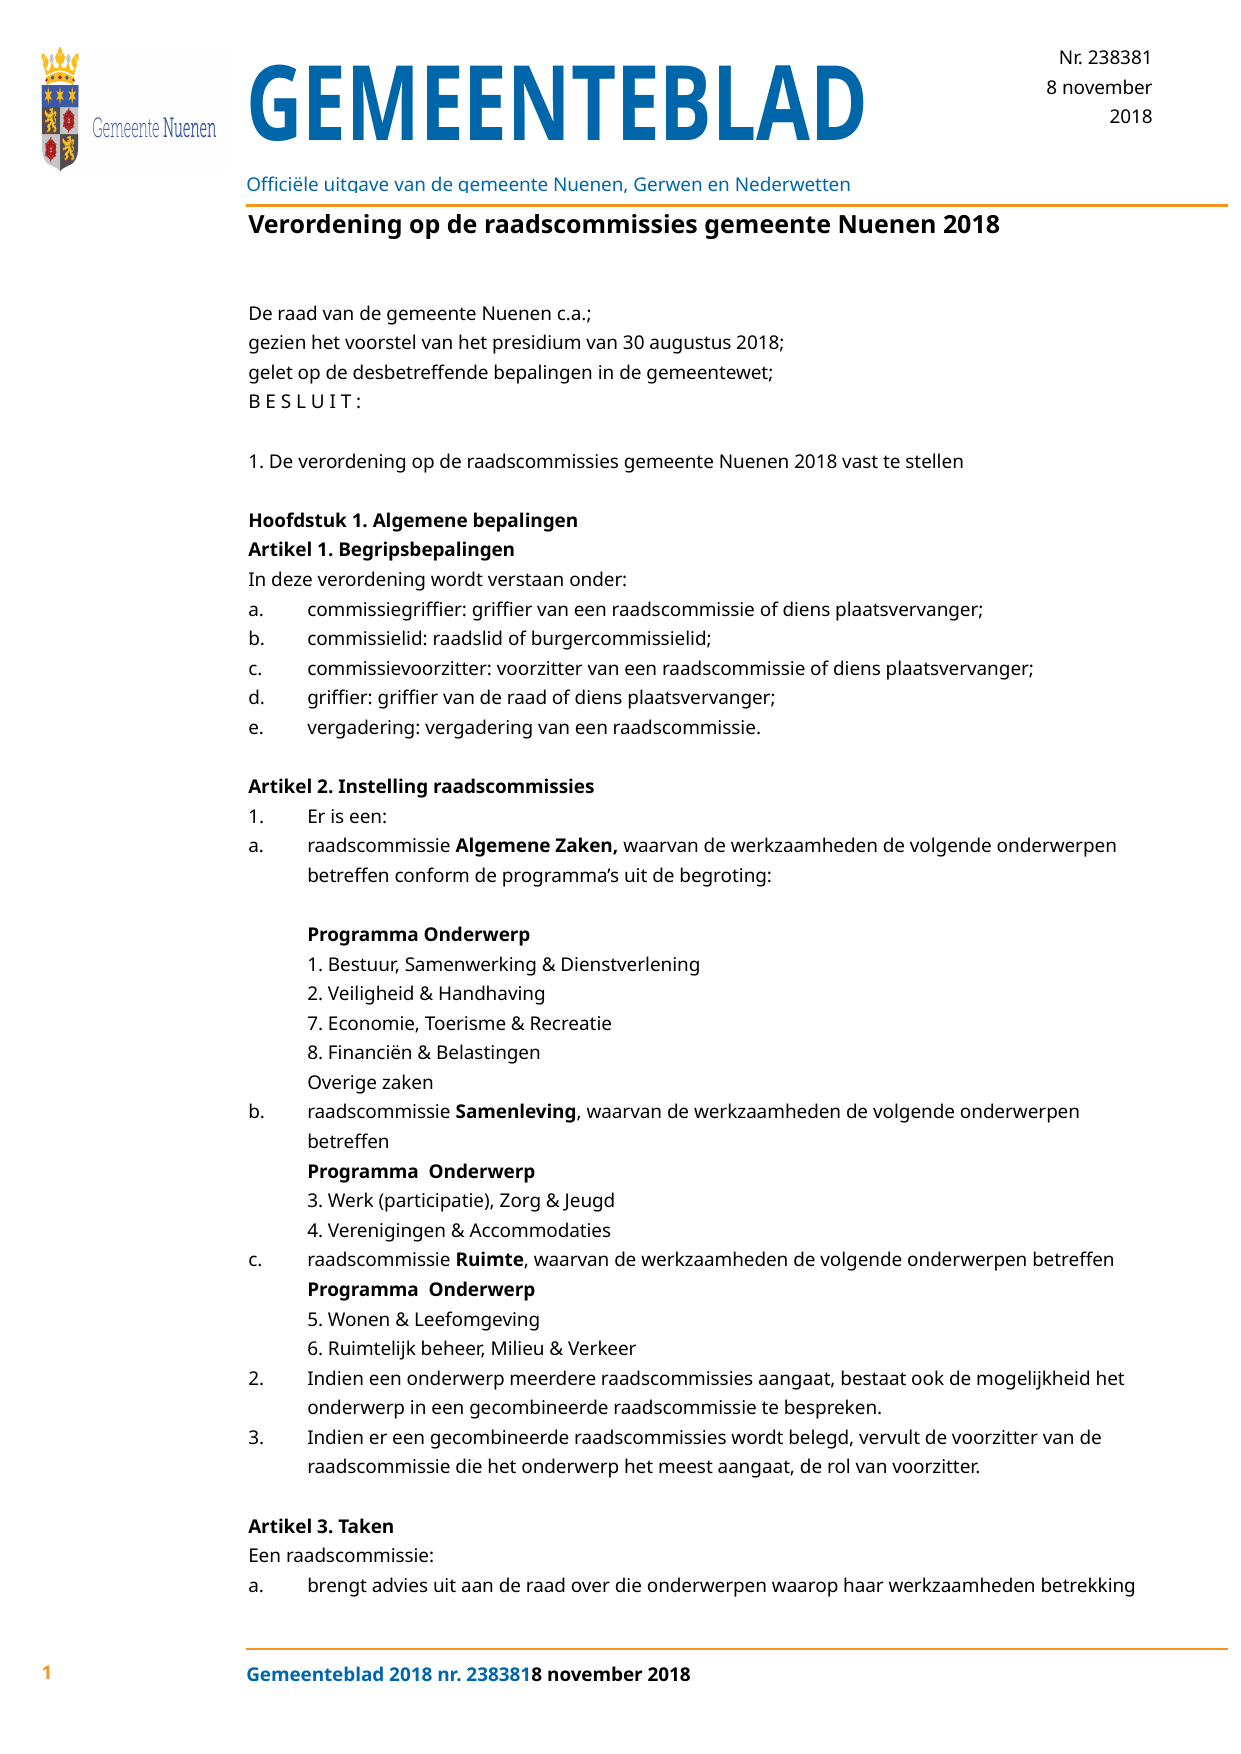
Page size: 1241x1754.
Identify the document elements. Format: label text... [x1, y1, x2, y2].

text gezien het voorstel van het presidium van 30 augustus 2018; [248, 329, 1152, 355]
list raadscommissie Ruimte, waarvan de werkzaamheden de volgende onderwerpen betreffen [248, 1247, 1152, 1272]
text De raad van de gemeente Nuenen c.a.; [248, 300, 1152, 326]
list commissievoorzitter: voorzitter van een raadscommissie of diens plaatsvervanger; [248, 655, 1152, 681]
list Indien er een gecombineerde raadscommissies wordt belegd, vervult de voorzitter van de raadscommissie die het onderwerp het meest aangaat, de rol van voorzitter. [248, 1424, 1152, 1479]
text gelet op de desbetreffende bepalingen in de gemeentewet; [248, 359, 1152, 385]
text Artikel 1. Begripsbepalingen [248, 537, 1152, 562]
list vergadering: vergadering van een raadscommissie. [248, 714, 1152, 740]
text In deze verordening wordt verstaan onder: [248, 566, 1152, 592]
list Programma Onderwerp [248, 1276, 1152, 1302]
list Overige zaken [248, 1069, 1152, 1095]
list raadscommissie Samenleving, waarvan de werkzaamheden de volgende onderwerpen betreffen [248, 1099, 1152, 1154]
list 7. Economie, Toerisme & Recreatie [248, 1010, 1152, 1036]
text Artikel 2. Instelling raadscommissies [248, 773, 1152, 799]
list Programma Onderwerp [248, 1158, 1152, 1183]
text 1. De verordening op de raadscommissies gemeente Nuenen 2018 vast te stellen [248, 448, 1152, 473]
list 8. Financiën & Belastingen [248, 1039, 1152, 1065]
list 6. Ruimtelijk beheer, Milieu & Verkeer [248, 1335, 1152, 1361]
list brengt advies uit aan de raad over die onderwerpen waarop haar werkzaamheden betrekking [248, 1572, 1152, 1598]
list 2. Veiligheid & Handhaving [248, 980, 1152, 1006]
list 3. Werk (participatie), Zorg & Jeugd [248, 1187, 1152, 1213]
list 1. Bestuur, Samenwerking & Dienstverlening [248, 951, 1152, 976]
list 5. Wonen & Leefomgeving [248, 1306, 1152, 1331]
text Verordening op de raadscommissies gemeente Nuenen 2018 [248, 207, 1152, 241]
list commissiegriffier: griffier van een raadscommissie of diens plaatsvervanger; [248, 596, 1152, 621]
picture [41, 47, 231, 172]
list Er is een: [248, 803, 1152, 828]
list commissielid: raadslid of burgercommissielid; [248, 625, 1152, 651]
list griffier: griffier van de raad of diens plaatsvervanger; [248, 684, 1152, 710]
list raadscommissie Algemene Zaken, waarvan de werkzaamheden de volgende onderwerpen betreffen conform de programma’s uit de begroting: [248, 832, 1152, 888]
list Indien een onderwerp meerdere raadscommissies aangaat, bestaat ook de mogelijkheid het onderwerp in een gecombineerde raadscommissie te bespreken. [248, 1365, 1152, 1420]
text Artikel 3. Taken [248, 1513, 1152, 1538]
text Een raadscommissie: [248, 1542, 1152, 1568]
text Hoofdstuk 1. Algemene bepalingen [248, 507, 1152, 533]
list Programma Onderwerp [248, 921, 1152, 947]
text B E S L U I T : [248, 389, 1152, 414]
list 4. Verenigingen & Accommodaties [248, 1217, 1152, 1243]
